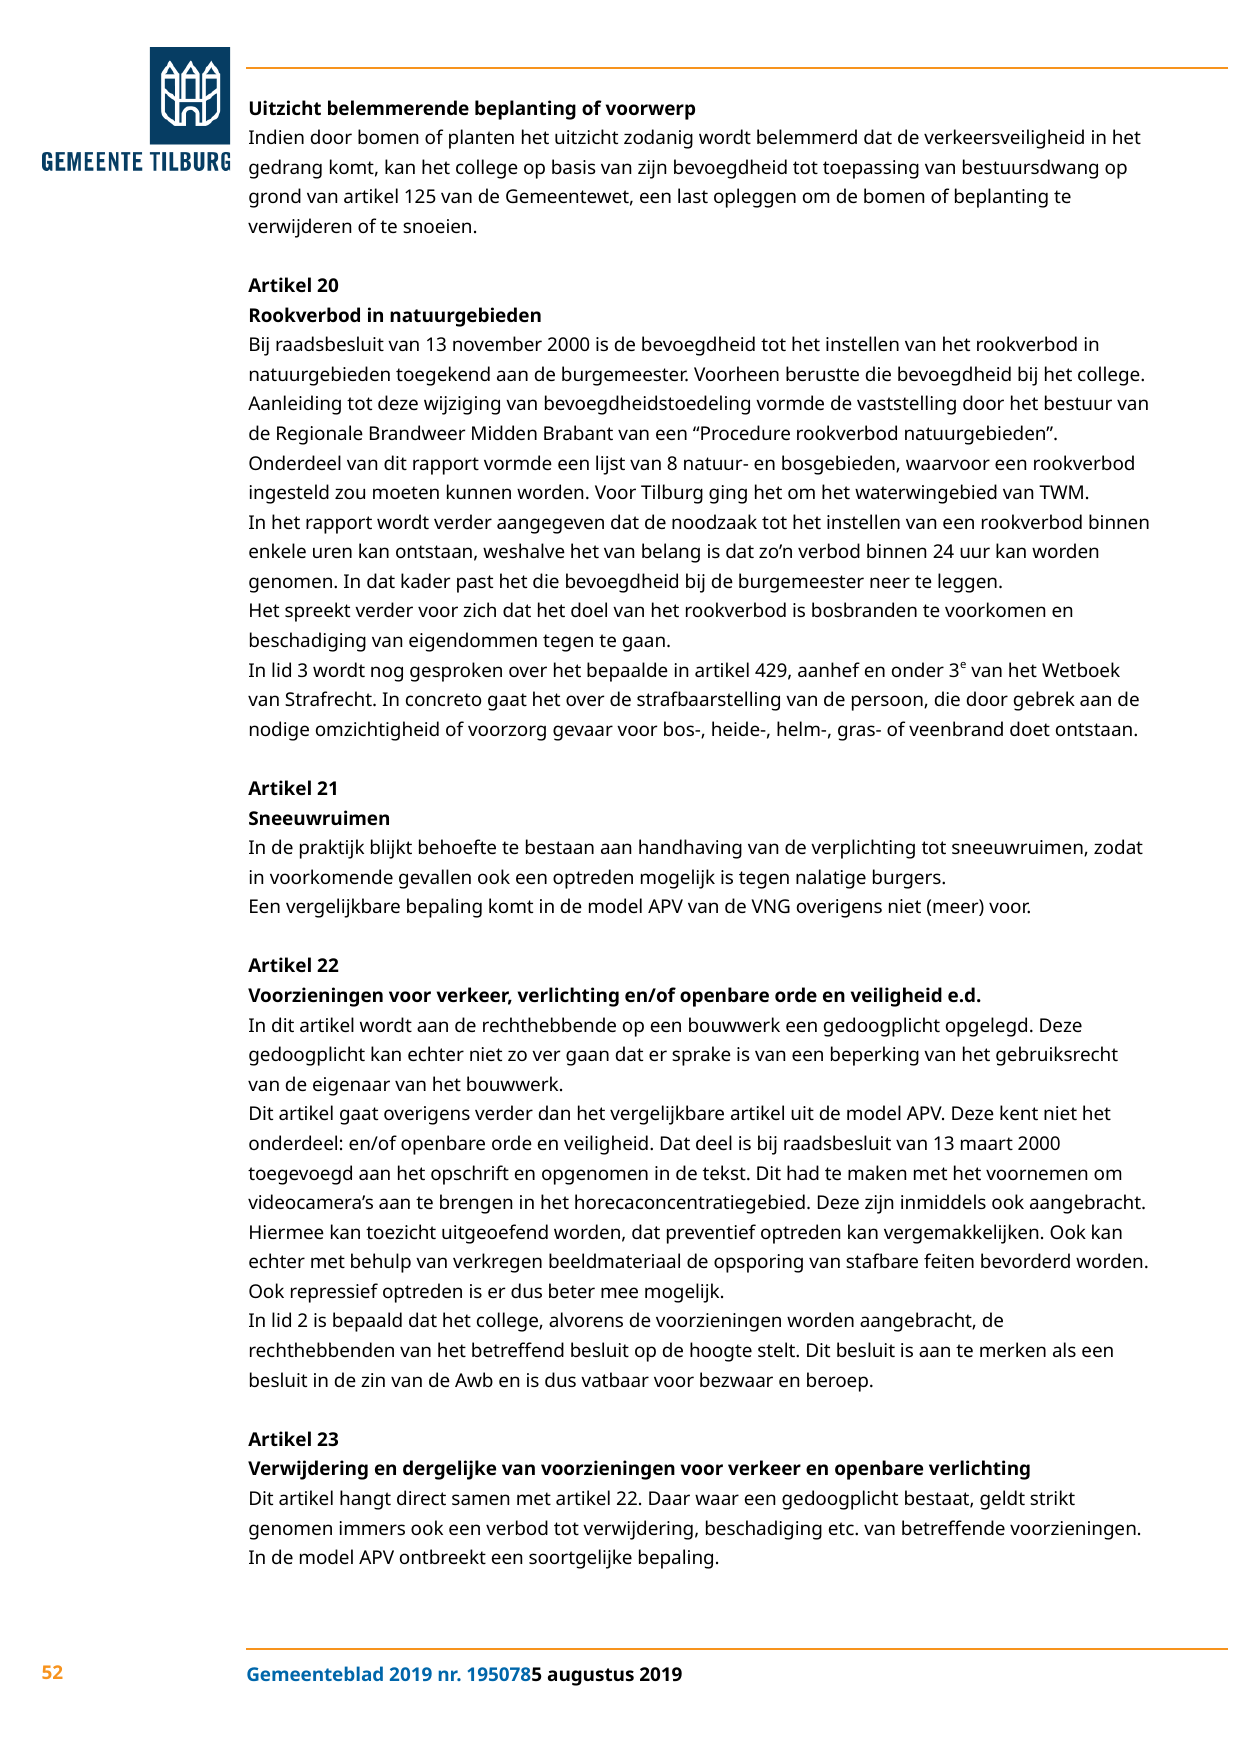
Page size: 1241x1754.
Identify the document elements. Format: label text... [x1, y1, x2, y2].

text In de praktijk blijkt behoefte te bestaan aan handhaving van de verplichting tot sneeuwruimen, zodat in voorkomende gevallen ook een optreden mogelijk is tegen nalatige burgers. [248, 834, 1152, 890]
text Dit artikel hangt direct samen met artikel 22. Daar waar een gedoogplicht bestaat, geldt strikt genomen immers ook een verbod tot verwijdering, beschadiging etc. van betreffende voorzieningen. [248, 1485, 1152, 1541]
text Rookverbod in natuurgebieden [248, 302, 1152, 328]
text Een vergelijkbare bepaling komt in de model APV van de VNG overigens niet (meer) voor. [248, 893, 1152, 919]
text In lid 3 wordt nog gesproken over het bepaalde in artikel 429, aanhef en onder 3e van het Wetboek van Strafrecht. In concreto gaat het over de strafbaarstelling van de persoon, die door gebrek aan de nodige omzichtigheid of voorzorg gevaar voor bos-, heide-, helm-, gras- of veenbrand doet ontstaan. [248, 657, 1152, 742]
text Indien door bomen of planten het uitzicht zodanig wordt belemmerd dat de verkeersveiligheid in het gedrang komt, kan het college op basis van zijn bevoegdheid tot toepassing van bestuursdwang op grond van artikel 125 van de Gemeentewet, een last opleggen om de bomen of beplanting te verwijderen of te snoeien. [248, 124, 1152, 239]
picture [41, 47, 231, 172]
text Verwijdering en dergelijke van voorzieningen voor verkeer en openbare verlichting [248, 1456, 1152, 1481]
text Bij raadsbesluit van 13 november 2000 is de bevoegdheid tot het instellen van het rookverbod in natuurgebieden toegekend aan de burgemeester. Voorheen berustte die bevoegdheid bij het college. [248, 331, 1152, 387]
text Artikel 22 [248, 953, 1152, 978]
text Dit artikel gaat overigens verder dan het vergelijkbare artikel uit de model APV. Deze kent niet het onderdeel: en/of openbare orde en veiligheid. Dat deel is bij raadsbesluit van 13 maart 2000 toegevoegd aan het opschrift en opgenomen in de tekst. Dit had te maken met het voornemen om videocamera’s aan te brengen in het horecaconcentratiegebied. Deze zijn inmiddels ook aangebracht. Hiermee kan toezicht uitgeoefend worden, dat preventief optreden kan vergemakkelijken. Ook kan echter met behulp van verkregen beeldmateriaal de opsporing van stafbare feiten bevorderd worden. Ook repressief optreden is er dus beter mee mogelijk. [248, 1101, 1152, 1304]
text In het rapport wordt verder aangegeven dat de noodzaak tot het instellen van een rookverbod binnen enkele uren kan ontstaan, weshalve het van belang is dat zo’n verbod binnen 24 uur kan worden genomen. In dat kader past het die bevoegdheid bij de burgemeester neer te leggen. [248, 509, 1152, 594]
text Het spreekt verder voor zich dat het doel van het rookverbod is bosbranden te voorkomen en beschadiging van eigendommen tegen te gaan. [248, 598, 1152, 653]
text Sneeuwruimen [248, 805, 1152, 831]
text In de model APV ontbreekt een soortgelijke bepaling. [248, 1544, 1152, 1570]
text In lid 2 is bepaald dat het college, alvorens de voorzieningen worden aangebracht, de rechthebbenden van het betreffend besluit op de hoogte stelt. Dit besluit is aan te merken als een besluit in de zin van de Awb en is dus vatbaar voor bezwaar en beroep. [248, 1308, 1152, 1393]
text Artikel 20 [248, 272, 1152, 298]
text In dit artikel wordt aan de rechthebbende op een bouwwerk een gedoogplicht opgelegd. Deze gedoogplicht kan echter niet zo ver gaan dat er sprake is van een beperking van het gebruiksrecht van de eigenaar van het bouwwerk. [248, 1012, 1152, 1097]
text Artikel 21 [248, 775, 1152, 801]
text Uitzicht belemmerende beplanting of voorwerp [248, 95, 1152, 121]
text Voorzieningen voor verkeer, verlichting en/of openbare orde en veiligheid e.d. [248, 982, 1152, 1008]
text Artikel 23 [248, 1426, 1152, 1452]
text Aanleiding tot deze wijziging van bevoegdheidstoedeling vormde de vaststelling door het bestuur van de Regionale Brandweer Midden Brabant van een “Procedure rookverbod natuurgebieden”. Onderdeel van dit rapport vormde een lijst van 8 natuur- en bosgebieden, waarvoor een rookverbod ingesteld zou moeten kunnen worden. Voor Tilburg ging het om het waterwingebied van TWM. [248, 391, 1152, 505]
